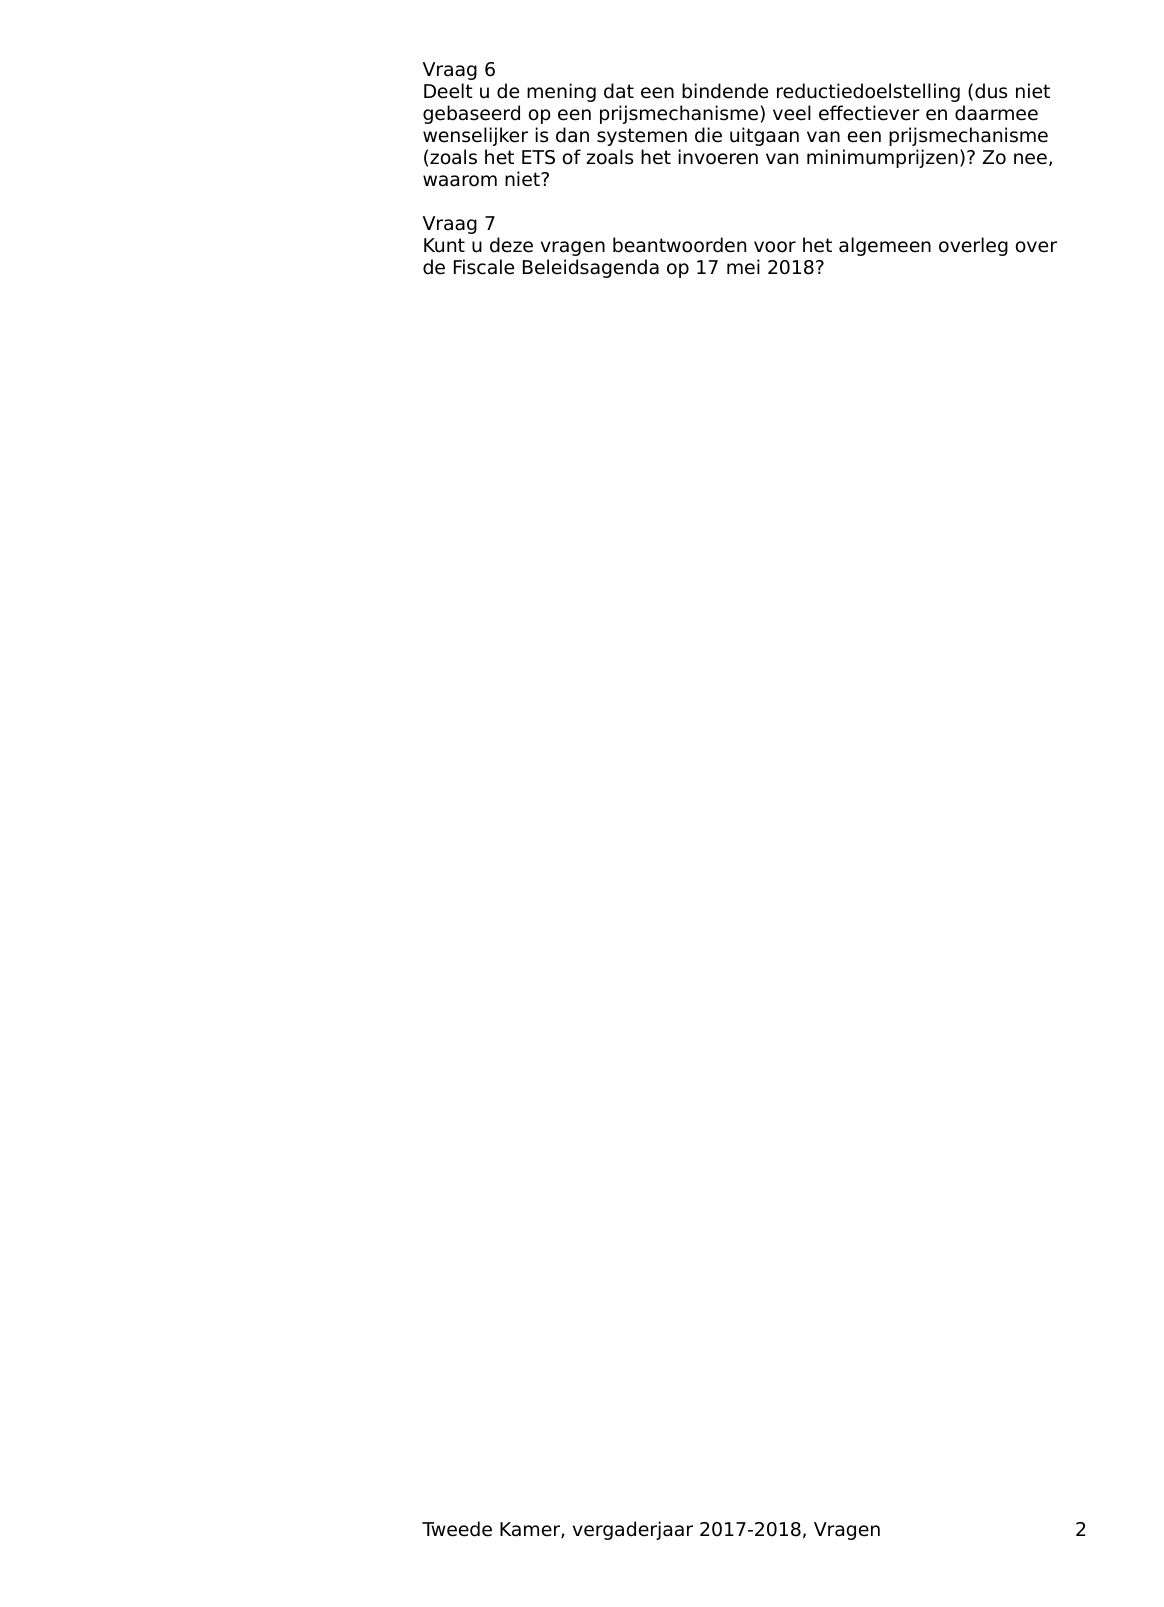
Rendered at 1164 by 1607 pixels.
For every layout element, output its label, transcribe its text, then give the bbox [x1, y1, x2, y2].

text Vraag 6 [422, 59, 1087, 81]
text Vraag 7 [422, 213, 1087, 235]
text Kunt u deze vragen beantwoorden voor het algemeen overleg over de Fiscale Beleidsagenda op 17 mei 2018? [422, 235, 1087, 279]
text Deelt u de mening dat een bindende reductiedoelstelling (dus niet gebaseerd op een prijsmechanisme) veel effectiever en daarmee wenselijker is dan systemen die uitgaan van een prijsmechanisme (zoals het ETS of zoals het invoeren van minimumprijzen)? Zo nee, waarom niet? [422, 81, 1087, 191]
